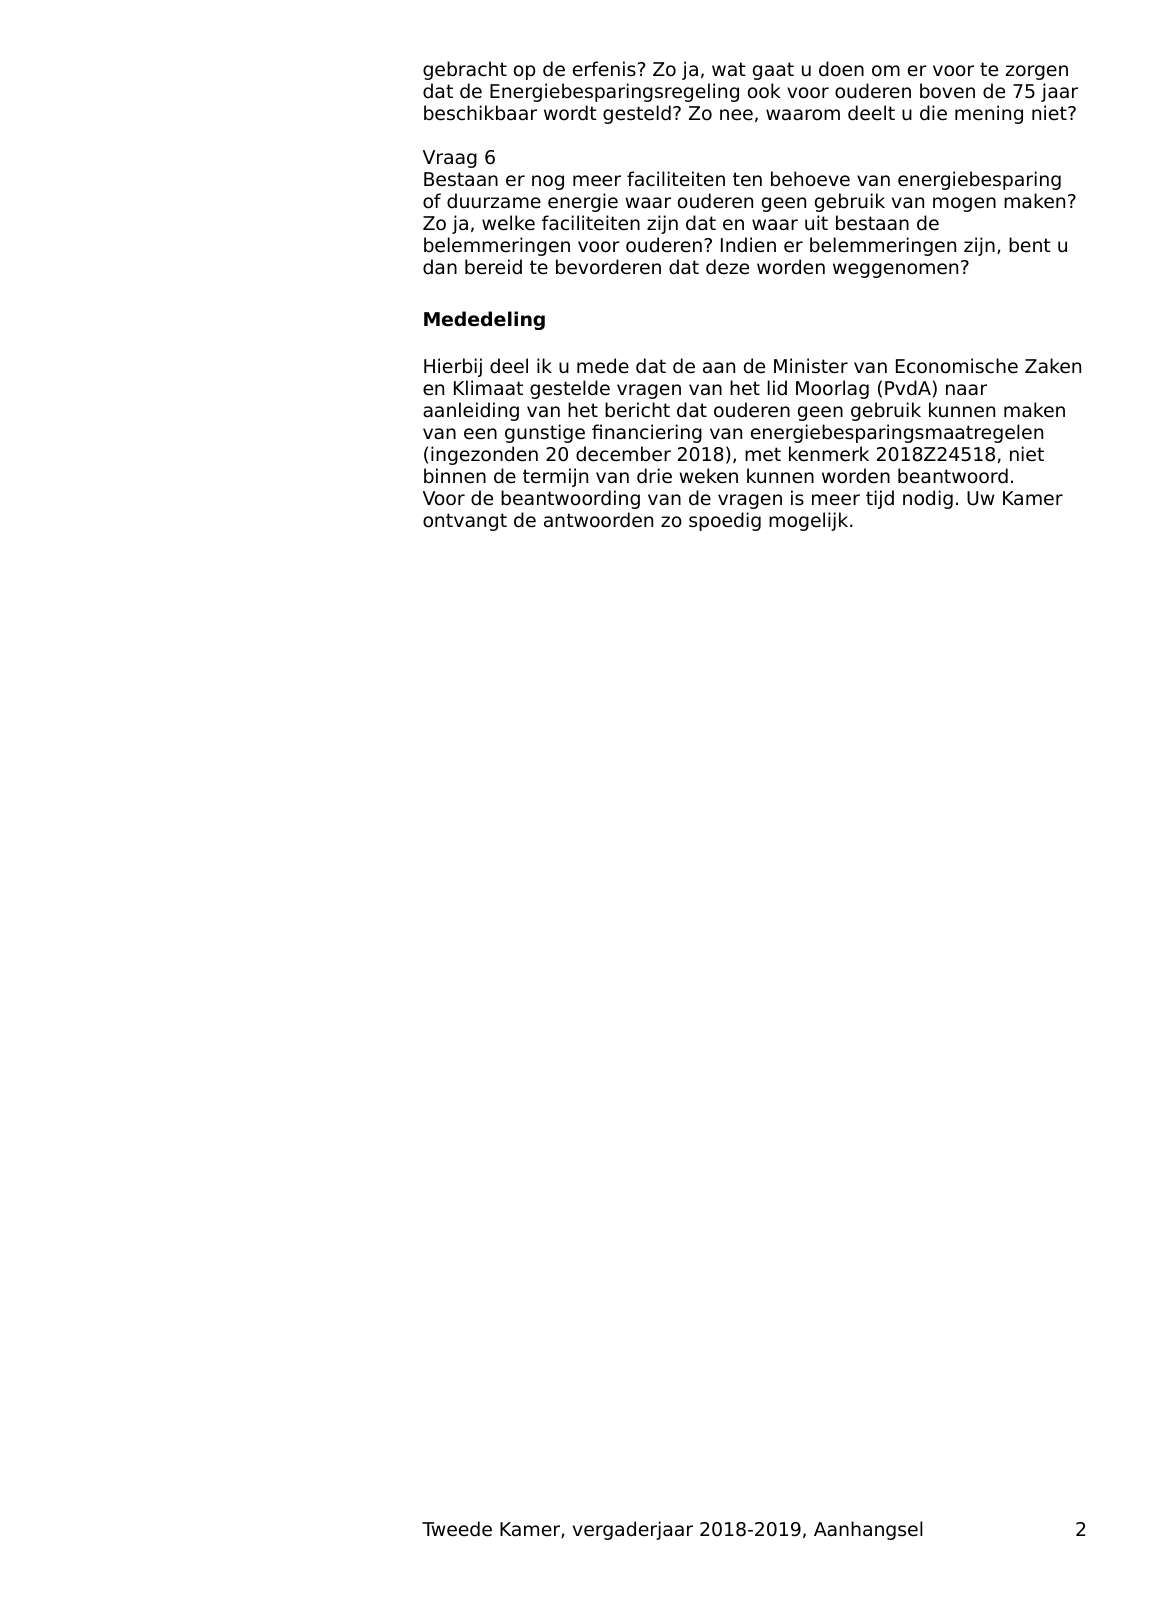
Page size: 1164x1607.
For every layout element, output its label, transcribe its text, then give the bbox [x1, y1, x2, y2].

text Hierbij deel ik u mede dat de aan de Minister van Economische Zaken en Klimaat gestelde vragen van het lid Moorlag (PvdA) naar aanleiding van het bericht dat ouderen geen gebruik kunnen maken van een gunstige financiering van energiebesparingsmaatregelen (ingezonden 20 december 2018), met kenmerk 2018Z24518, niet binnen de termijn van drie weken kunnen worden beantwoord. [422, 356, 1087, 488]
text Bestaan er nog meer faciliteiten ten behoeve van energiebesparing of duurzame energie waar ouderen geen gebruik van mogen maken? Zo ja, welke faciliteiten zijn dat en waar uit bestaan de belemmeringen voor ouderen? Indien er belemmeringen zijn, bent u dan bereid te bevorderen dat deze worden weggenomen? [422, 169, 1087, 279]
subtitle Mededeling [422, 309, 1087, 331]
text Voor de beantwoording van de vragen is meer tijd nodig. Uw Kamer ontvangt de antwoorden zo spoedig mogelijk. [422, 488, 1087, 532]
text Vraag 6 [422, 147, 1087, 169]
text gebracht op de erfenis? Zo ja, wat gaat u doen om er voor te zorgen dat de Energiebesparingsregeling ook voor ouderen boven de 75 jaar beschikbaar wordt gesteld? Zo nee, waarom deelt u die mening niet? [422, 59, 1087, 125]
